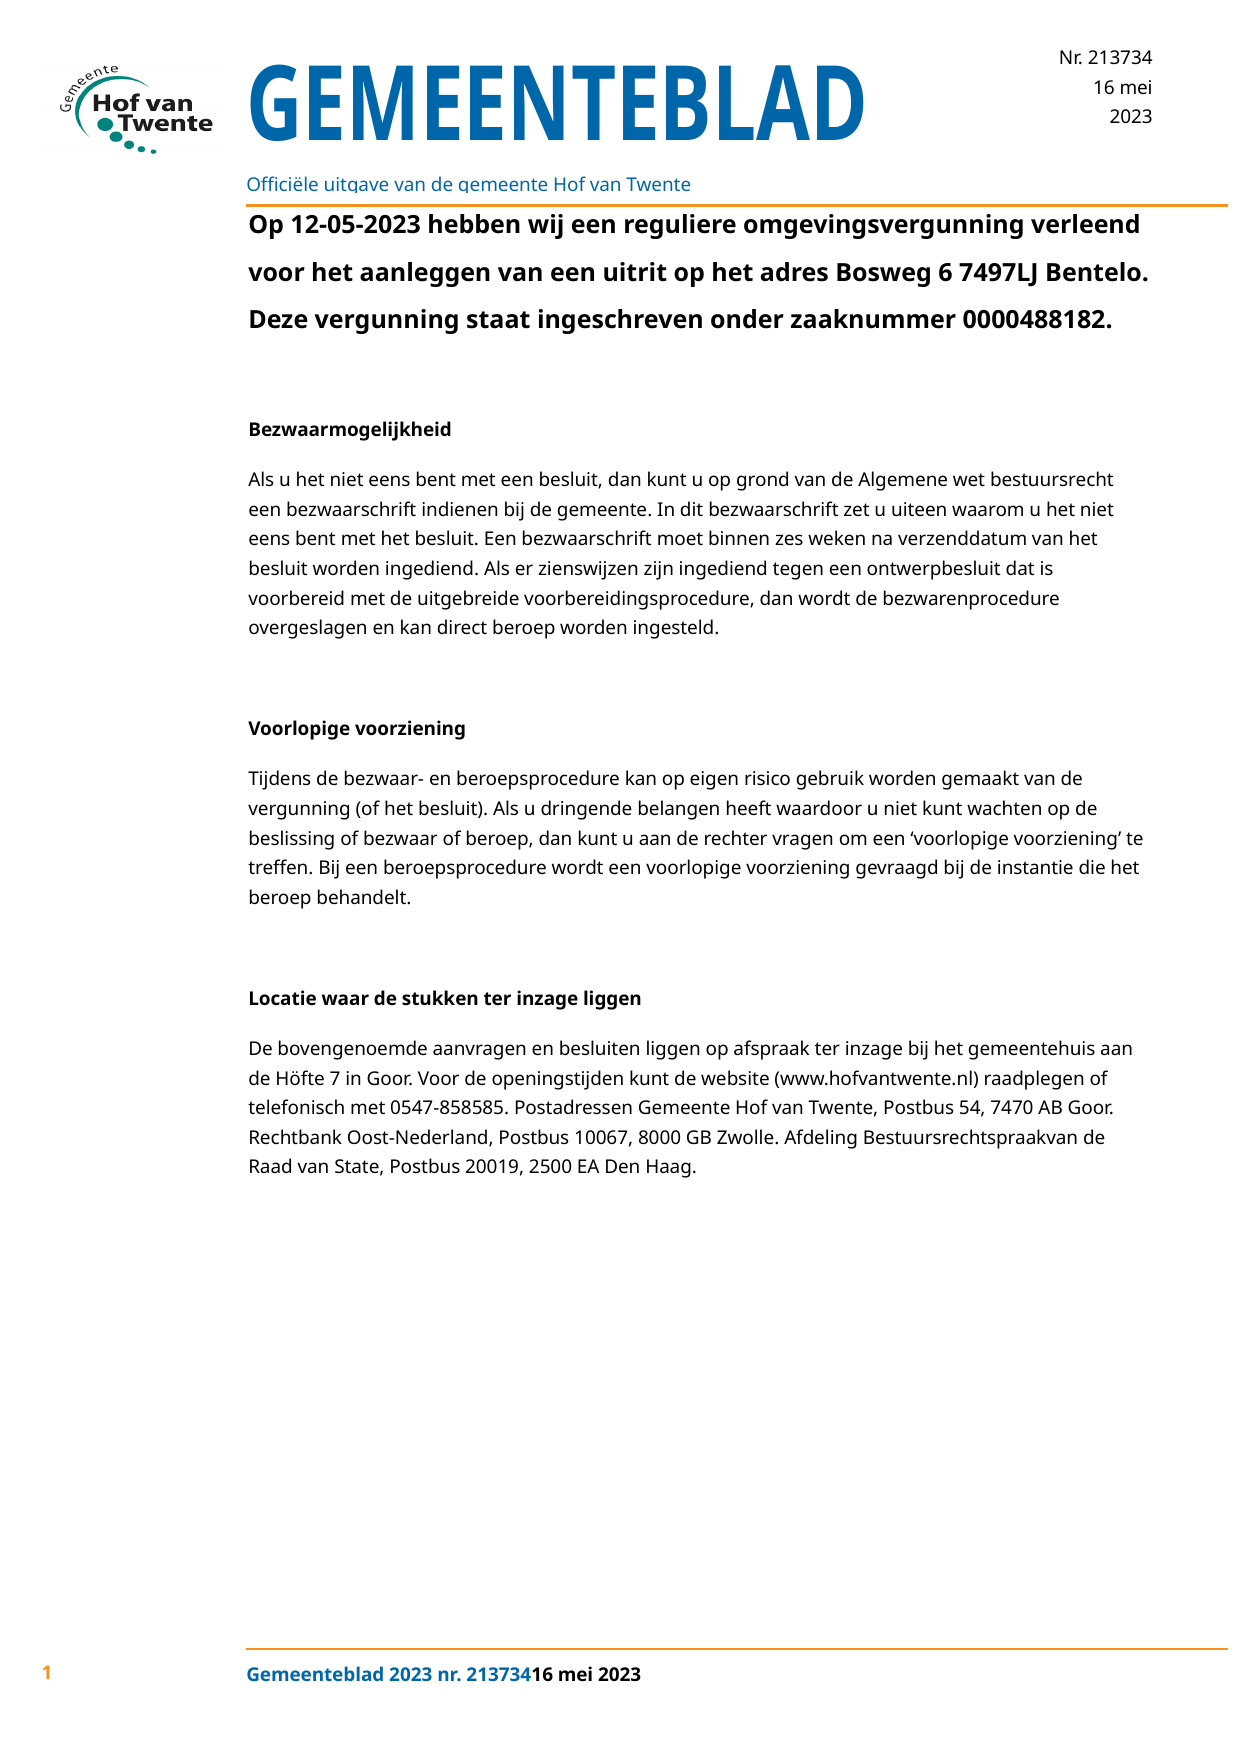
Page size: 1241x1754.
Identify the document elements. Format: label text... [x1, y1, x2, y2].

text Tijdens de bezwaar- en beroepsprocedure kan op eigen risico gebruik worden gemaakt van de vergunning (of het besluit). Als u dringende belangen heeft waardoor u niet kunt wachten op de beslissing of bezwaar of beroep, dan kunt u aan de rechter vragen om een ‘voorlopige voorziening’ te treffen. Bij een beroepsprocedure wordt een voorlopige voorziening gevraagd bij de instantie die het beroep behandelt. [248, 766, 1152, 909]
text Voorlopige voorziening [248, 715, 1152, 741]
text De bovengenoemde aanvragen en besluiten liggen op afspraak ter inzage bij het gemeentehuis aan de Höfte 7 in Goor. Voor de openingstijden kunt de website (www.hofvantwente.nl) raadplegen of telefonisch met 0547-858585. Postadressen Gemeente Hof van Twente, Postbus 54, 7470 AB Goor. Rechtbank Oost-Nederland, Postbus 10067, 8000 GB Zwolle. Afdeling Bestuursrechtspraakvan de Raad van State, Postbus 20019, 2500 EA Den Haag. [248, 1035, 1152, 1179]
text Als u het niet eens bent met een besluit, dan kunt u op grond van de Algemene wet bestuursrecht een bezwaarschrift indienen bij de gemeente. In dit bezwaarschrift zet u uiteen waarom u het niet eens bent met het besluit. Een bezwaarschrift moet binnen zes weken na verzenddatum van het besluit worden ingediend. Als er zienswijzen zijn ingediend tegen een ontwerpbesluit dat is voorbereid met de uitgebreide voorbereidingsprocedure, dan wordt de bezwarenprocedure overgeslagen en kan direct beroep worden ingesteld. [248, 466, 1152, 640]
text Locatie waar de stukken ter inzage liggen [248, 985, 1152, 1010]
text Op 12-05-2023 hebben wij een reguliere omgevingsvergunning verleend voor het aanleggen van een uitrit op het adres Bosweg 6 7497LJ Bentelo. Deze vergunning staat ingeschreven onder zaaknummer 0000488182. [248, 207, 1152, 336]
picture [41, 47, 231, 172]
text Bezwaarmogelijkheid [248, 416, 1152, 442]
